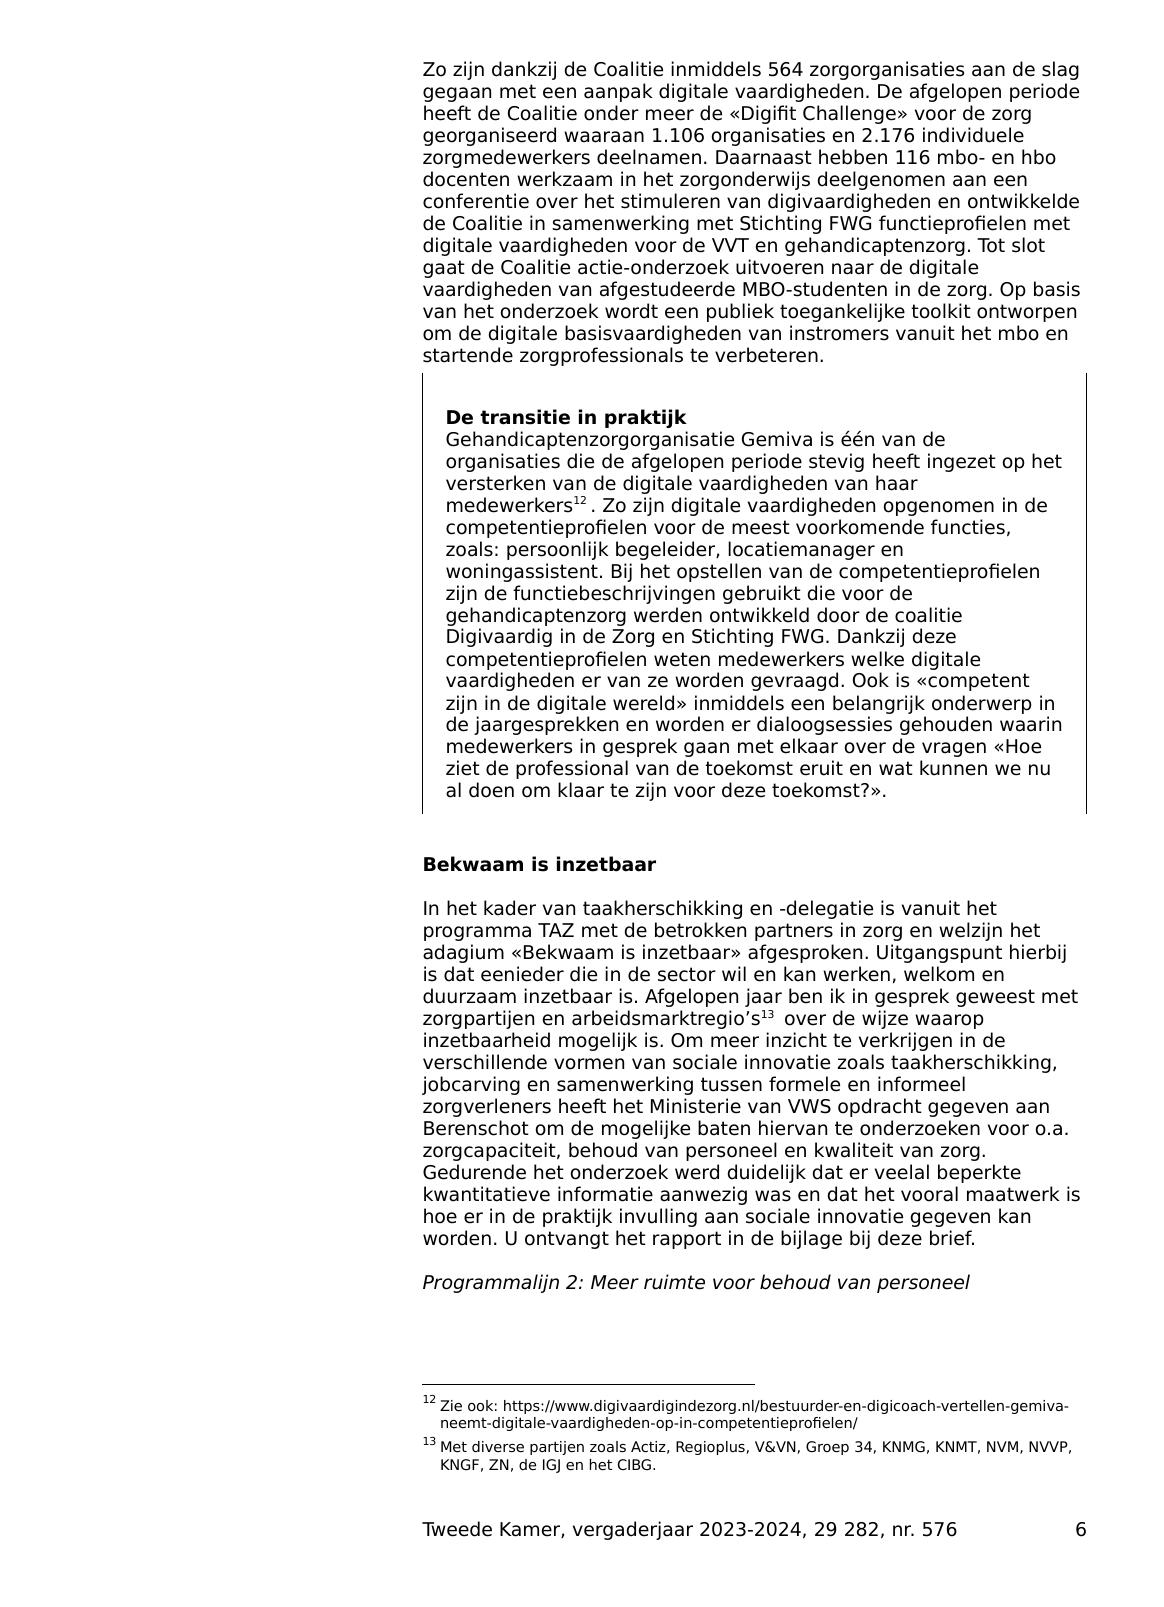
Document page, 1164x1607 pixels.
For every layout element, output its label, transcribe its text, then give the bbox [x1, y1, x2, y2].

subtitle Programmalijn 2: Meer ruimte voor behoud van personeel [422, 1272, 1087, 1294]
subtitle Bekwaam is inzetbaar [422, 854, 1087, 876]
table_header De transitie in praktijk Gehandicaptenzorgorganisatie Gemiva is één van de organisaties die de afgelopen periode stevig heeft ingezet op het versterken van de digitale vaardigheden van haar medewerkers. Zo zijn digitale vaardigheden opgenomen in de competentieprofielen voor de meest voorkomende functies, zoals: persoonlijk begeleider, locatiemanager en woningassistent. Bij het opstellen van de competentieprofielen zijn de functiebeschrijvingen gebruikt die voor de gehandicaptenzorg werden ontwikkeld door de coalitie Digivaardig in de Zorg en Stichting FWG. Dankzij deze competentieprofielen weten medewerkers welke digitale vaardigheden er van ze worden gevraagd. Ook is «competent zijn in de digitale wereld» inmiddels een belangrijk onderwerp in de jaargesprekken en worden er dialoogsessies gehouden waarin medewerkers in gesprek gaan met elkaar over de vragen «Hoe ziet de professional van de toekomst eruit en wat kunnen we nu al doen om klaar te zijn voor deze toekomst?». [423, 373, 1086, 814]
text Met diverse partijen zoals Actiz, Regioplus, V&VN, Groep 34, KNMG, KNMT, NVM, NVVP, KNGF, ZN, de IGJ en het CIBG. [422, 1435, 1087, 1474]
text In het kader van taakherschikking en -delegatie is vanuit het programma TAZ met de betrokken partners in zorg en welzijn het adagium «Bekwaam is inzetbaar» afgesproken. Uitgangspunt hierbij is dat eenieder die in de sector wil en kan werken, welkom en duurzaam inzetbaar is. Afgelopen jaar ben ik in gesprek geweest met zorgpartijen en arbeidsmarktregio’s over de wijze waarop inzetbaarheid mogelijk is. Om meer inzicht te verkrijgen in de verschillende vormen van sociale innovatie zoals taakherschikking, jobcarving en samenwerking tussen formele en informeel zorgverleners heeft het Ministerie van VWS opdracht gegeven aan Berenschot om de mogelijke baten hiervan te onderzoeken voor o.a. zorgcapaciteit, behoud van personeel en kwaliteit van zorg. Gedurende het onderzoek werd duidelijk dat er veelal beperkte kwantitatieve informatie aanwezig was en dat het vooral maatwerk is hoe er in de praktijk invulling aan sociale innovatie gegeven kan worden. U ontvangt het rapport in de bijlage bij deze brief. [422, 898, 1087, 1250]
text Zo zijn dankzij de Coalitie inmiddels 564 zorgorganisaties aan de slag gegaan met een aanpak digitale vaardigheden. De afgelopen periode heeft de Coalitie onder meer de «Digifit Challenge» voor de zorg georganiseerd waaraan 1.106 organisaties en 2.176 individuele zorgmedewerkers deelnamen. Daarnaast hebben 116 mbo- en hbo docenten werkzaam in het zorgonderwijs deelgenomen aan een conferentie over het stimuleren van digivaardigheden en ontwikkelde de Coalitie in samenwerking met Stichting FWG functieprofielen met digitale vaardigheden voor de VVT en gehandicaptenzorg. Tot slot gaat de Coalitie actie-onderzoek uitvoeren naar de digitale vaardigheden van afgestudeerde MBO-studenten in de zorg. Op basis van het onderzoek wordt een publiek toegankelijke toolkit ontworpen om de digitale basisvaardigheden van instromers vanuit het mbo en startende zorgprofessionals te verbeteren. [422, 59, 1087, 367]
